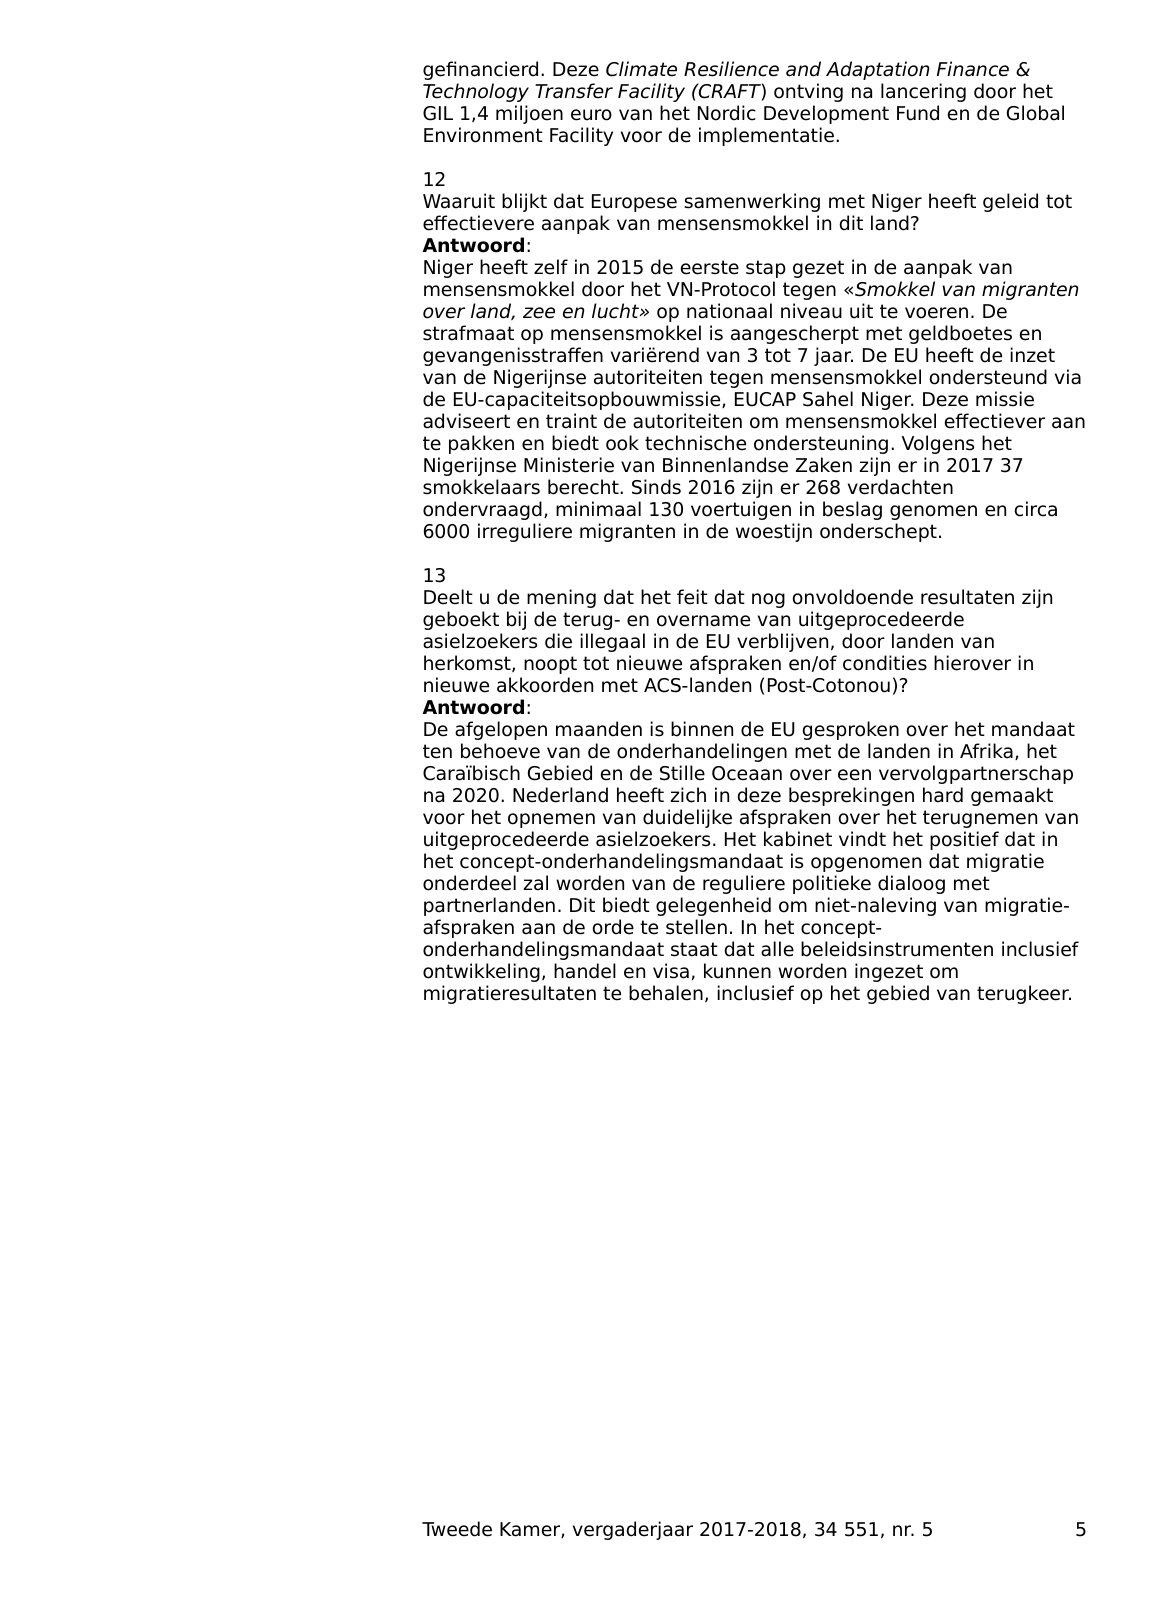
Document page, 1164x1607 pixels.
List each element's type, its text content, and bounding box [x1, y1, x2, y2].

text 12 [422, 169, 1087, 191]
text De afgelopen maanden is binnen de EU gesproken over het mandaat ten behoeve van de onderhandelingen met de landen in Afrika, het Caraïbisch Gebied en de Stille Oceaan over een vervolgpartnerschap na 2020. Nederland heeft zich in deze besprekingen hard gemaakt voor het opnemen van duidelijke afspraken over het terugnemen van uitgeprocedeerde asielzoekers. Het kabinet vindt het positief dat in het concept-onderhandelingsmandaat is opgenomen dat migratie onderdeel zal worden van de reguliere politieke dialoog met partnerlanden. Dit biedt gelegenheid om niet-naleving van migratie-afspraken aan de orde te stellen. In het concept-onderhandelingsmandaat staat dat alle beleidsinstrumenten inclusief ontwikkeling, handel en visa, kunnen worden ingezet om migratieresultaten te behalen, inclusief op het gebied van terugkeer. [422, 719, 1087, 1004]
text Antwoord: [422, 697, 1087, 719]
text Niger heeft zelf in 2015 de eerste stap gezet in de aanpak van mensensmokkel door het VN-Protocol tegen «Smokkel van migranten over land, zee en lucht» op nationaal niveau uit te voeren. De strafmaat op mensensmokkel is aangescherpt met geldboetes en gevangenisstraffen variërend van 3 tot 7 jaar. De EU heeft de inzet van de Nigerijnse autoriteiten tegen mensensmokkel ondersteund via de EU-capaciteitsopbouwmissie, EUCAP Sahel Niger. Deze missie adviseert en traint de autoriteiten om mensensmokkel effectiever aan te pakken en biedt ook technische ondersteuning. Volgens het Nigerijnse Ministerie van Binnenlandse Zaken zijn er in 2017 37 smokkelaars berecht. Sinds 2016 zijn er 268 verdachten ondervraagd, minimaal 130 voertuigen in beslag genomen en circa 6000 irreguliere migranten in de woestijn onderschept. [422, 257, 1087, 543]
text 13 [422, 565, 1087, 587]
text Waaruit blijkt dat Europese samenwerking met Niger heeft geleid tot effectievere aanpak van mensensmokkel in dit land? [422, 191, 1087, 235]
text Antwoord: [422, 235, 1087, 257]
text Deelt u de mening dat het feit dat nog onvoldoende resultaten zijn geboekt bij de terug- en overname van uitgeprocedeerde asielzoekers die illegaal in de EU verblijven, door landen van herkomst, noopt tot nieuwe afspraken en/of condities hierover in nieuwe akkoorden met ACS-landen (Post-Cotonou)? [422, 587, 1087, 697]
text gefinancierd. Deze Climate Resilience and Adaptation Finance & Technology Transfer Facility (CRAFT) ontving na lancering door het GIL 1,4 miljoen euro van het Nordic Development Fund en de Global Environment Facility voor de implementatie. [422, 59, 1087, 147]
